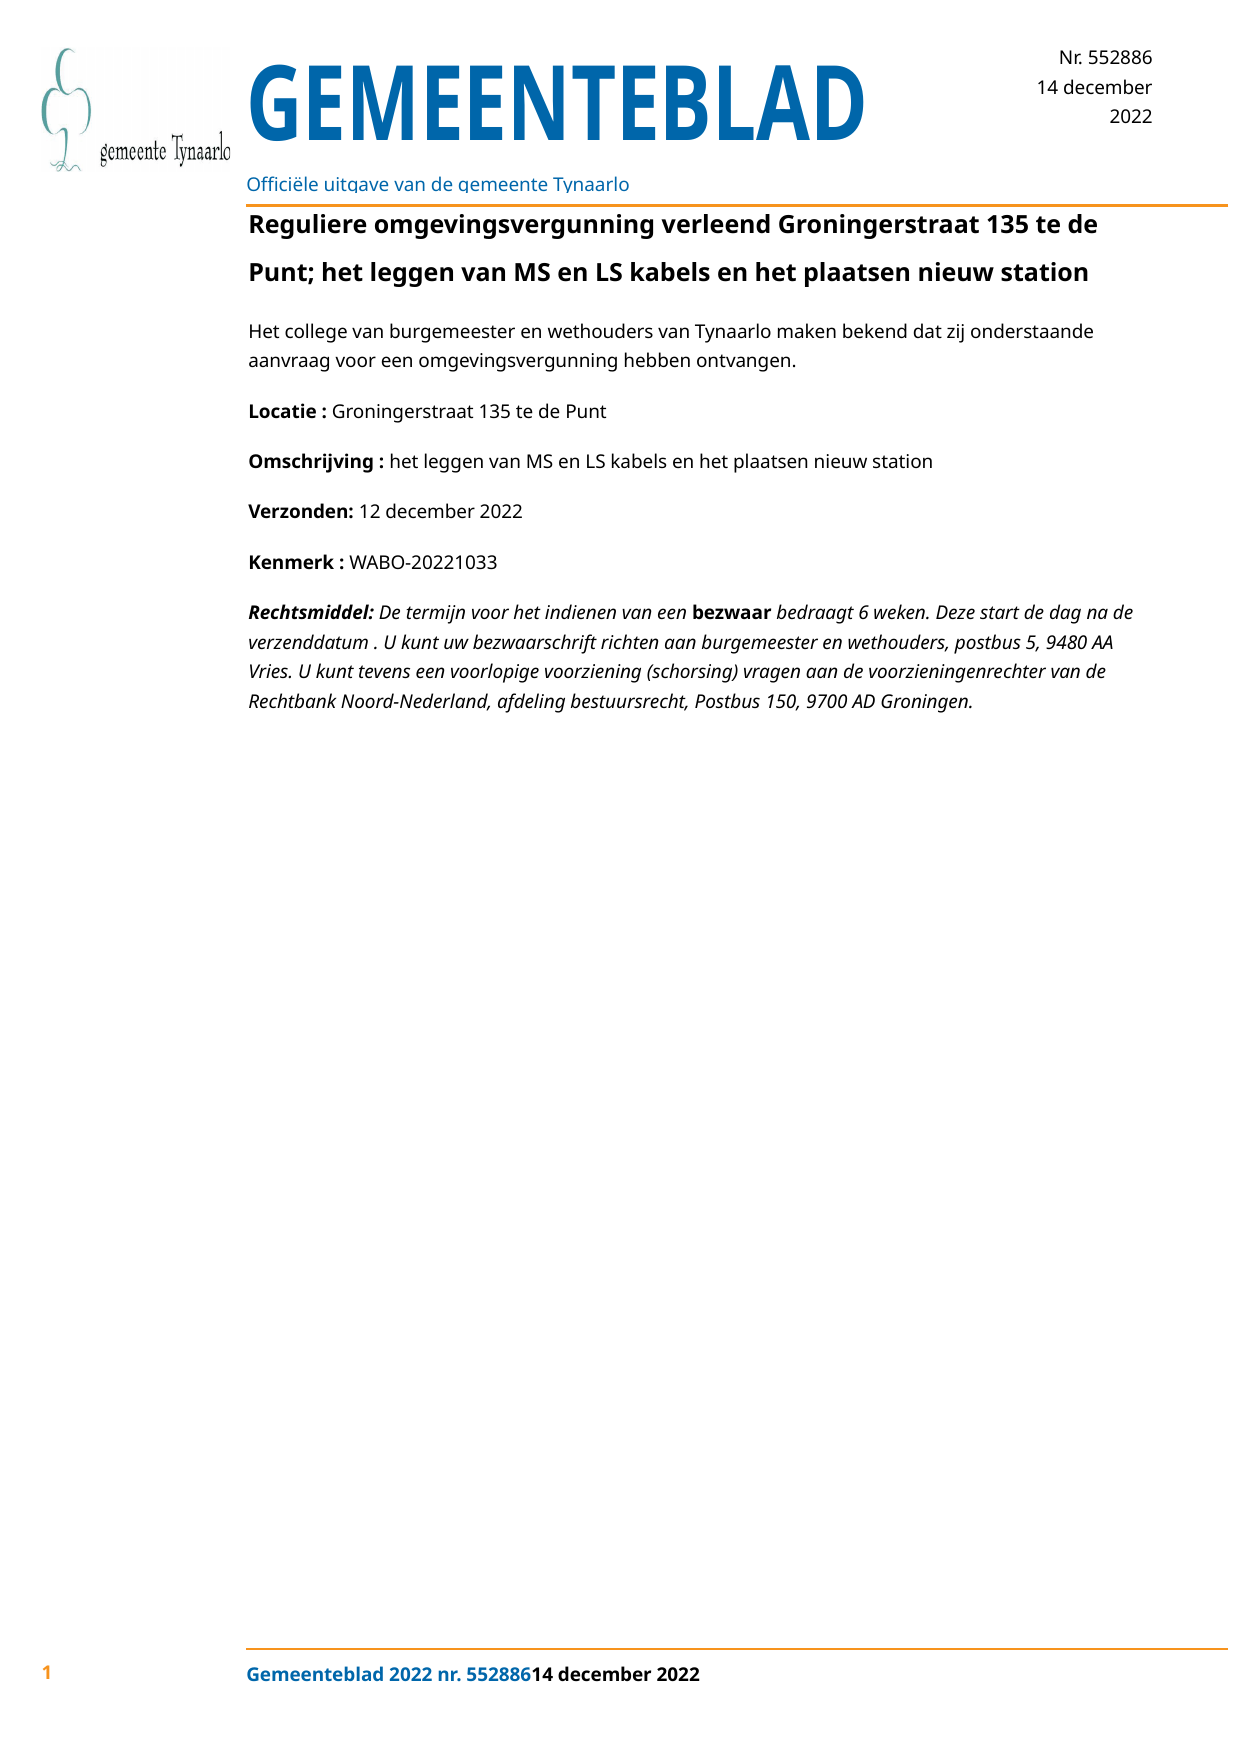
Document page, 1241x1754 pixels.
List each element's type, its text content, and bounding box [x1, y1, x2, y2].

text Locatie : Groningerstraat 135 te de Punt [248, 398, 1152, 424]
text Reguliere omgevingsvergunning verleend Groningerstraat 135 te de Punt; het leggen van MS en LS kabels en het plaatsen nieuw station [248, 207, 1152, 288]
text Verzonden: 12 december 2022 [248, 499, 1152, 524]
text Rechtsmiddel: De termijn voor het indienen van een bezwaar bedraagt 6 weken. Deze start de dag na de verzenddatum . U kunt uw bezwaarschrift richten aan burgemeester en wethouders, postbus 5, 9480 AA Vries. U kunt tevens een voorlopige voorziening (schorsing) vragen aan de voorzieningenrechter van de Rechtbank Noord-Nederland, afdeling bestuursrecht, Postbus 150, 9700 AD Groningen. [248, 599, 1152, 714]
text Kenmerk : WABO-20221033 [248, 549, 1152, 575]
text Het college van burgemeester en wethouders van Tynaarlo maken bekend dat zij onderstaande aanvraag voor een omgevingsvergunning hebben ontvangen. [248, 318, 1152, 373]
text Omschrijving : het leggen van MS en LS kabels en het plaatsen nieuw station [248, 448, 1152, 474]
picture [41, 47, 231, 172]
